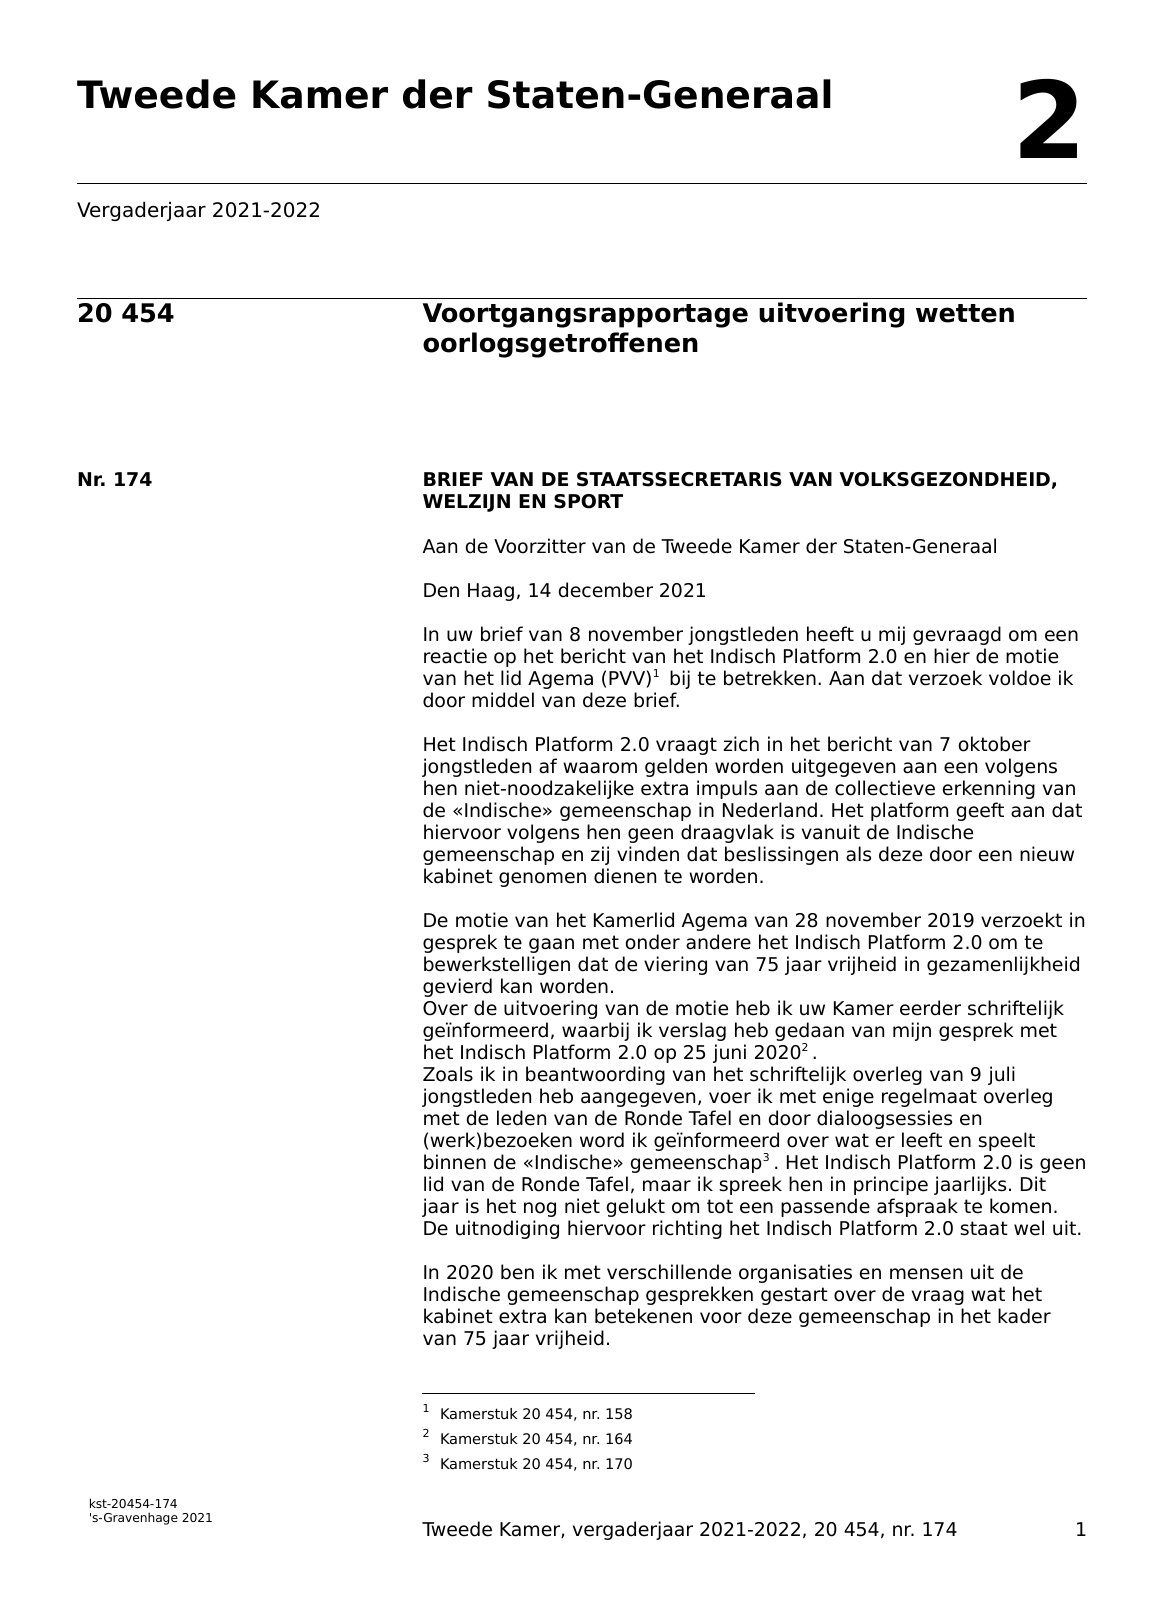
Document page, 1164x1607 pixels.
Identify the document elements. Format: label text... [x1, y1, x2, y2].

text Aan de Voorzitter van de Tweede Kamer der Staten-Generaal [422, 536, 1087, 557]
text In 2020 ben ik met verschillende organisaties en mensen uit de Indische gemeenschap gesprekken gestart over de vraag wat het kabinet extra kan betekenen voor deze gemeenschap in het kader van 75 jaar vrijheid. [422, 1262, 1087, 1350]
subtitle 20 454 Voortgangsrapportage uitvoering wetten oorlogsgetroffenen [77, 299, 1087, 358]
text Het Indisch Platform 2.0 vraagt zich in het bericht van 7 oktober jongstleden af waarom gelden worden uitgegeven aan een volgens hen niet-noodzakelijke extra impuls aan de collectieve erkenning van de «Indische» gemeenschap in Nederland. Het platform geeft aan dat hiervoor volgens hen geen draagvlak is vanuit de Indische gemeenschap en zij vinden dat beslissingen als deze door een nieuw kabinet genomen dienen te worden. [422, 734, 1087, 888]
text 's-Gravenhage 2021 [88, 1511, 323, 1525]
text kst-20454-174 [88, 1497, 323, 1511]
table_header Tweede Kamer der Staten-Generaal [77, 59, 886, 183]
text Den Haag, 14 december 2021 [422, 580, 1087, 602]
text Zoals ik in beantwoording van het schriftelijk overleg van 9 juli jongstleden heb aangegeven, voer ik met enige regelmaat overleg met de leden van de Ronde Tafel en door dialoogsessies en (werk)bezoeken word ik geïnformeerd over wat er leeft en speelt binnen de «Indische» gemeenschap. Het Indisch Platform 2.0 is geen lid van de Ronde Tafel, maar ik spreek hen in principe jaarlijks. Dit jaar is het nog niet gelukt om tot een passende afspraak te komen. De uitnodiging hiervoor richting het Indisch Platform 2.0 staat wel uit. [422, 1064, 1087, 1240]
text Kamerstuk 20 454, nr. 164 [422, 1427, 1087, 1449]
subtitle Nr. 174 BRIEF VAN DE STAATSSECRETARIS VAN VOLKSGEZONDHEID, WELZIJN EN SPORT [77, 469, 1087, 513]
table_cell Vergaderjaar 2021-2022 [77, 184, 1087, 298]
text In uw brief van 8 november jongstleden heeft u mij gevraagd om een reactie op het bericht van het Indisch Platform 2.0 en hier de motie van het lid Agema (PVV) bij te betrekken. Aan dat verzoek voldoe ik door middel van deze brief. [422, 624, 1087, 712]
text De motie van het Kamerlid Agema van 28 november 2019 verzoekt in gesprek te gaan met onder andere het Indisch Platform 2.0 om te bewerkstelligen dat de viering van 75 jaar vrijheid in gezamenlijkheid gevierd kan worden. [422, 910, 1087, 998]
text Kamerstuk 20 454, nr. 158 [422, 1402, 1087, 1424]
text Kamerstuk 20 454, nr. 170 [422, 1452, 1087, 1474]
text Over de uitvoering van de motie heb ik uw Kamer eerder schriftelijk geïnformeerd, waarbij ik verslag heb gedaan van mijn gesprek met het Indisch Platform 2.0 op 25 juni 2020. [422, 998, 1087, 1064]
table_header 2 [886, 59, 1087, 183]
